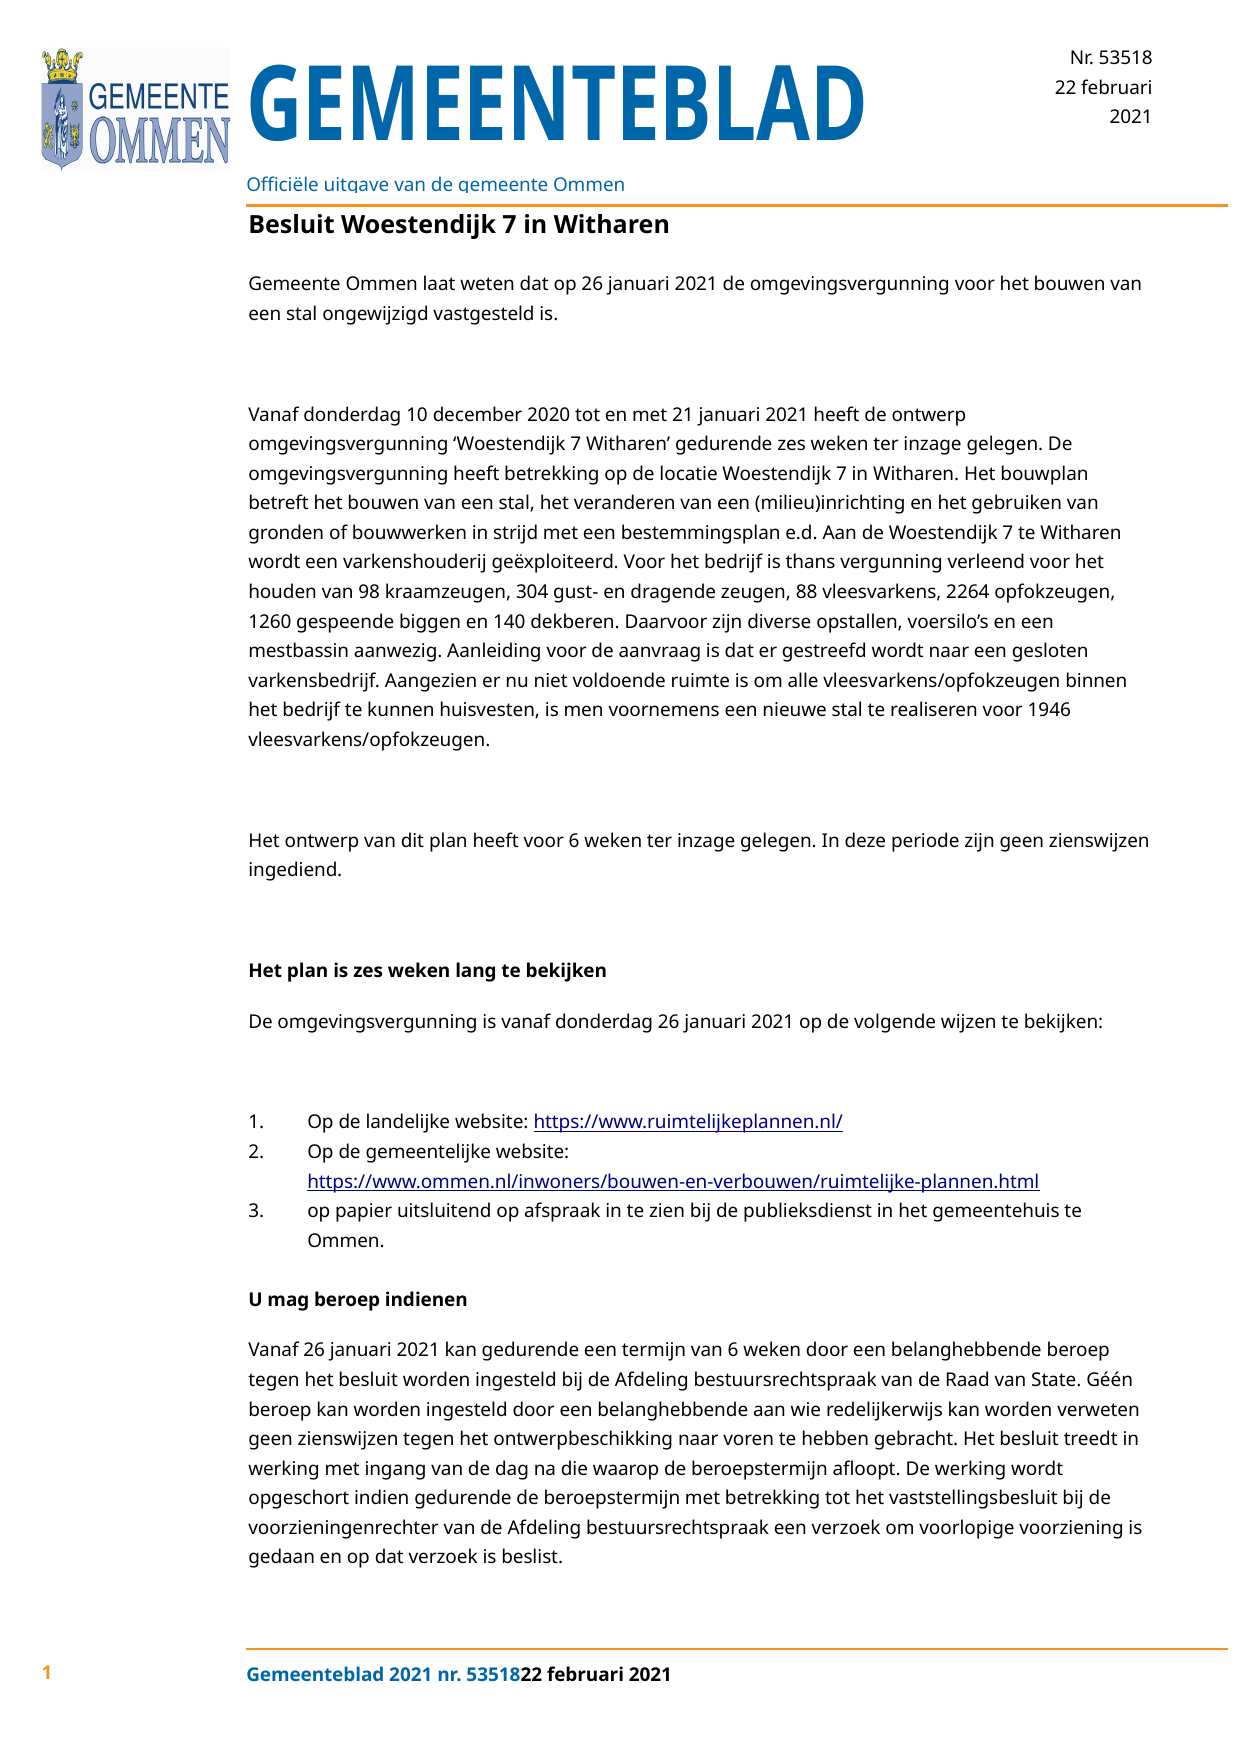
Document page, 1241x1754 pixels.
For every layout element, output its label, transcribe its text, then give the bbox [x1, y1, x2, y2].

text Het ontwerp van dit plan heeft voor 6 weken ter inzage gelegen. In deze periode zijn geen zienswijzen ingediend. [248, 827, 1152, 882]
text U mag beroep indienen [248, 1286, 1152, 1312]
text Besluit Woestendijk 7 in Witharen [248, 207, 1152, 241]
list op papier uitsluitend op afspraak in te zien bij de publieksdienst in het gemeentehuis te Ommen. [248, 1197, 1152, 1253]
text Het plan is zes weken lang te bekijken [248, 957, 1152, 983]
text Vanaf donderdag 10 december 2020 tot en met 21 januari 2021 heeft de ontwerp omgevingsvergunning ‘Woestendijk 7 Witharen’ gedurende zes weken ter inzage gelegen. De omgevingsvergunning heeft betrekking op de locatie Woestendijk 7 in Witharen. Het bouwplan betreft het bouwen van een stal, het veranderen van een (milieu)inrichting en het gebruiken van gronden of bouwwerken in strijd met een bestemmingsplan e.d. Aan de Woestendijk 7 te Witharen wordt een varkenshouderij geëxploiteerd. Voor het bedrijf is thans vergunning verleend voor het houden van 98 kraamzeugen, 304 gust- en dragende zeugen, 88 vleesvarkens, 2264 opfokzeugen, 1260 gespeende biggen en 140 dekberen. Daarvoor zijn diverse opstallen, voersilo’s en een mestbassin aanwezig. Aanleiding voor de aanvraag is dat er gestreefd wordt naar een gesloten varkensbedrijf. Aangezien er nu niet voldoende ruimte is om alle vleesvarkens/opfokzeugen binnen het bedrijf te kunnen huisvesten, is men voornemens een nieuwe stal te realiseren voor 1946 vleesvarkens/opfokzeugen. [248, 401, 1152, 752]
text De omgevingsvergunning is vanaf donderdag 26 januari 2021 op de volgende wijzen te bekijken: [248, 1008, 1152, 1033]
text Vanaf 26 januari 2021 kan gedurende een termijn van 6 weken door een belanghebbende beroep tegen het besluit worden ingesteld bij de Afdeling bestuursrechtspraak van de Raad van State. Géén beroep kan worden ingesteld door een belanghebbende aan wie redelijkerwijs kan worden verweten geen zienswijzen tegen het ontwerpbeschikking naar voren te hebben gebracht. Het besluit treedt in werking met ingang van de dag na die waarop de beroepstermijn afloopt. De werking wordt opgeschort indien gedurende de beroepstermijn met betrekking tot het vaststellingsbesluit bij de voorzieningenrechter van de Afdeling bestuursrechtspraak een verzoek om voorlopige voorziening is gedaan en op dat verzoek is beslist. [248, 1337, 1152, 1569]
list Op de landelijke website: https://www.ruimtelijkeplannen.nl/ [248, 1109, 1152, 1134]
list Op de gemeentelijke website: https://www.ommen.nl/inwoners/bouwen-en-verbouwen/ruimtelijke-plannen.html [248, 1138, 1152, 1193]
picture [41, 47, 231, 172]
text Gemeente Ommen laat weten dat op 26 januari 2021 de omgevingsvergunning voor het bouwen van een stal ongewijzigd vastgesteld is. [248, 270, 1152, 326]
